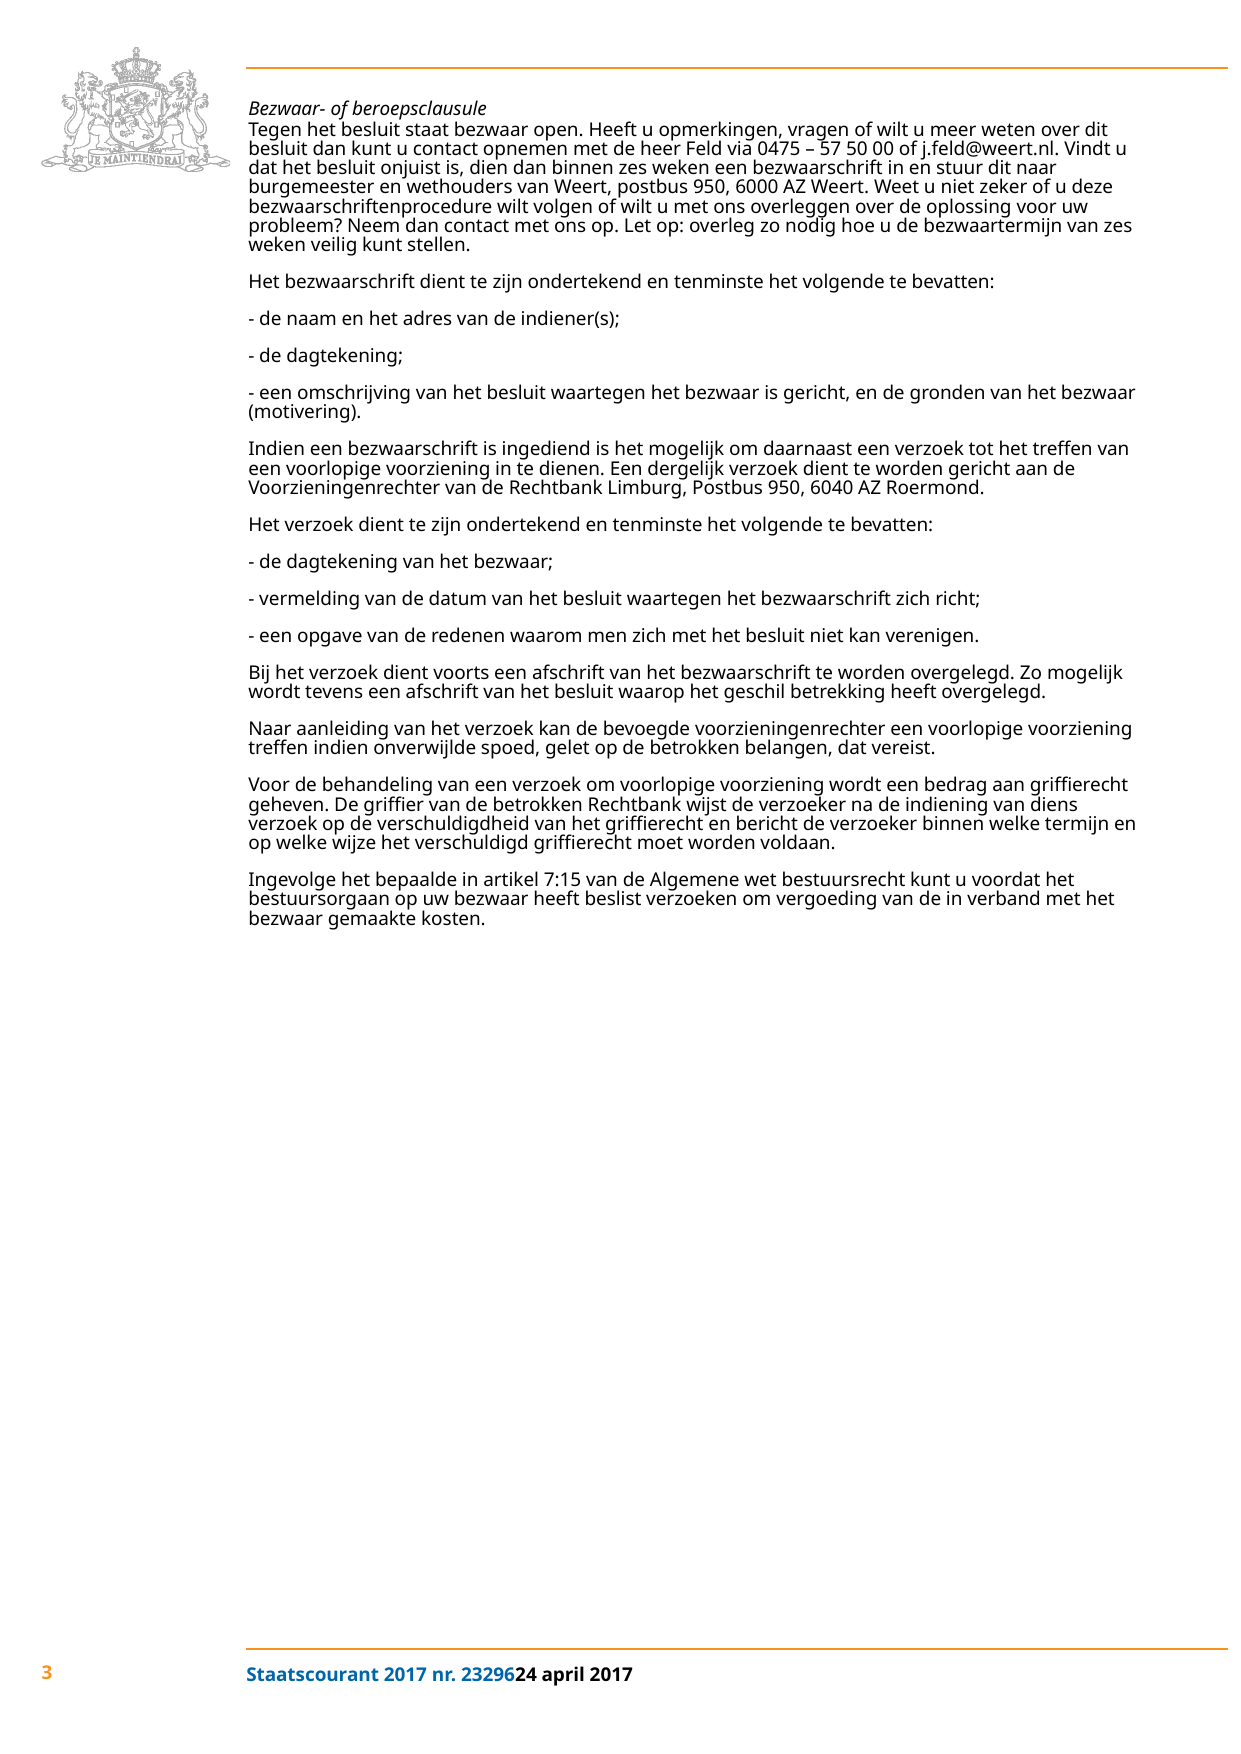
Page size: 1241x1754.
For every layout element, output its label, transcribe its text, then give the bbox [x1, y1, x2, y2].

text Het verzoek dient te zijn ondertekend en tenminste het volgende te bevatten: [248, 516, 1152, 535]
text - een omschrijving van het besluit waartegen het bezwaar is gericht, en de gronden van het bezwaar (motivering). [248, 384, 1152, 423]
text Naar aanleiding van het verzoek kan de bevoegde voorzieningenrechter een voorlopige voorziening treffen indien onverwijlde spoed, gelet op de betrokken belangen, dat vereist. [248, 720, 1152, 758]
text Bezwaar- of beroepsclausule [248, 95, 1152, 121]
text - een opgave van de redenen waarom men zich met het besluit niet kan verenigen. [248, 627, 1152, 646]
text Het bezwaarschrift dient te zijn ondertekend en tenminste het volgende te bevatten: [248, 273, 1152, 292]
picture [41, 47, 231, 172]
text Indien een bezwaarschrift is ingediend is het mogelijk om daarnaast een verzoek tot het treffen van een voorlopige voorziening in te dienen. Een dergelijk verzoek dient te worden gericht aan de Voorzieningenrechter van de Rechtbank Limburg, Postbus 950, 6040 AZ Roermond. [248, 440, 1152, 498]
text Ingevolge het bepaalde in artikel 7:15 van de Algemene wet bestuursrecht kunt u voordat het bestuursorgaan op uw bezwaar heeft beslist verzoeken om vergoeding van de in verband met het bezwaar gemaakte kosten. [248, 871, 1152, 929]
text - de dagtekening van het bezwaar; [248, 553, 1152, 572]
text - de naam en het adres van de indiener(s); [248, 310, 1152, 329]
text Bij het verzoek dient voorts een afschrift van het bezwaarschrift te worden overgelegd. Zo mogelijk wordt tevens een afschrift van het besluit waarop het geschil betrekking heeft overgelegd. [248, 664, 1152, 702]
text - de dagtekening; [248, 347, 1152, 366]
text - vermelding van de datum van het besluit waartegen het bezwaarschrift zich richt; [248, 590, 1152, 609]
text Tegen het besluit staat bezwaar open. Heeft u opmerkingen, vragen of wilt u meer weten over dit besluit dan kunt u contact opnemen met de heer Feld via 0475 – 57 50 00 of j.feld@weert.nl. Vindt u dat het besluit onjuist is, dien dan binnen zes weken een bezwaarschrift in en stuur dit naar burgemeester en wethouders van Weert, postbus 950, 6000 AZ Weert. Weet u niet zeker of u deze bezwaarschriftenprocedure wilt volgen of wilt u met ons overleggen over de oplossing voor uw probleem? Neem dan contact met ons op. Let op: overleg zo nodig hoe u de bezwaartermijn van zes weken veilig kunt stellen. [248, 121, 1152, 255]
text Voor de behandeling van een verzoek om voorlopige voorziening wordt een bedrag aan griffierecht geheven. De griffier van de betrokken Rechtbank wijst de verzoeker na de indiening van diens verzoek op de verschuldigdheid van het griffierecht en bericht de verzoeker binnen welke termijn en op welke wijze het verschuldigd griffierecht moet worden voldaan. [248, 776, 1152, 853]
